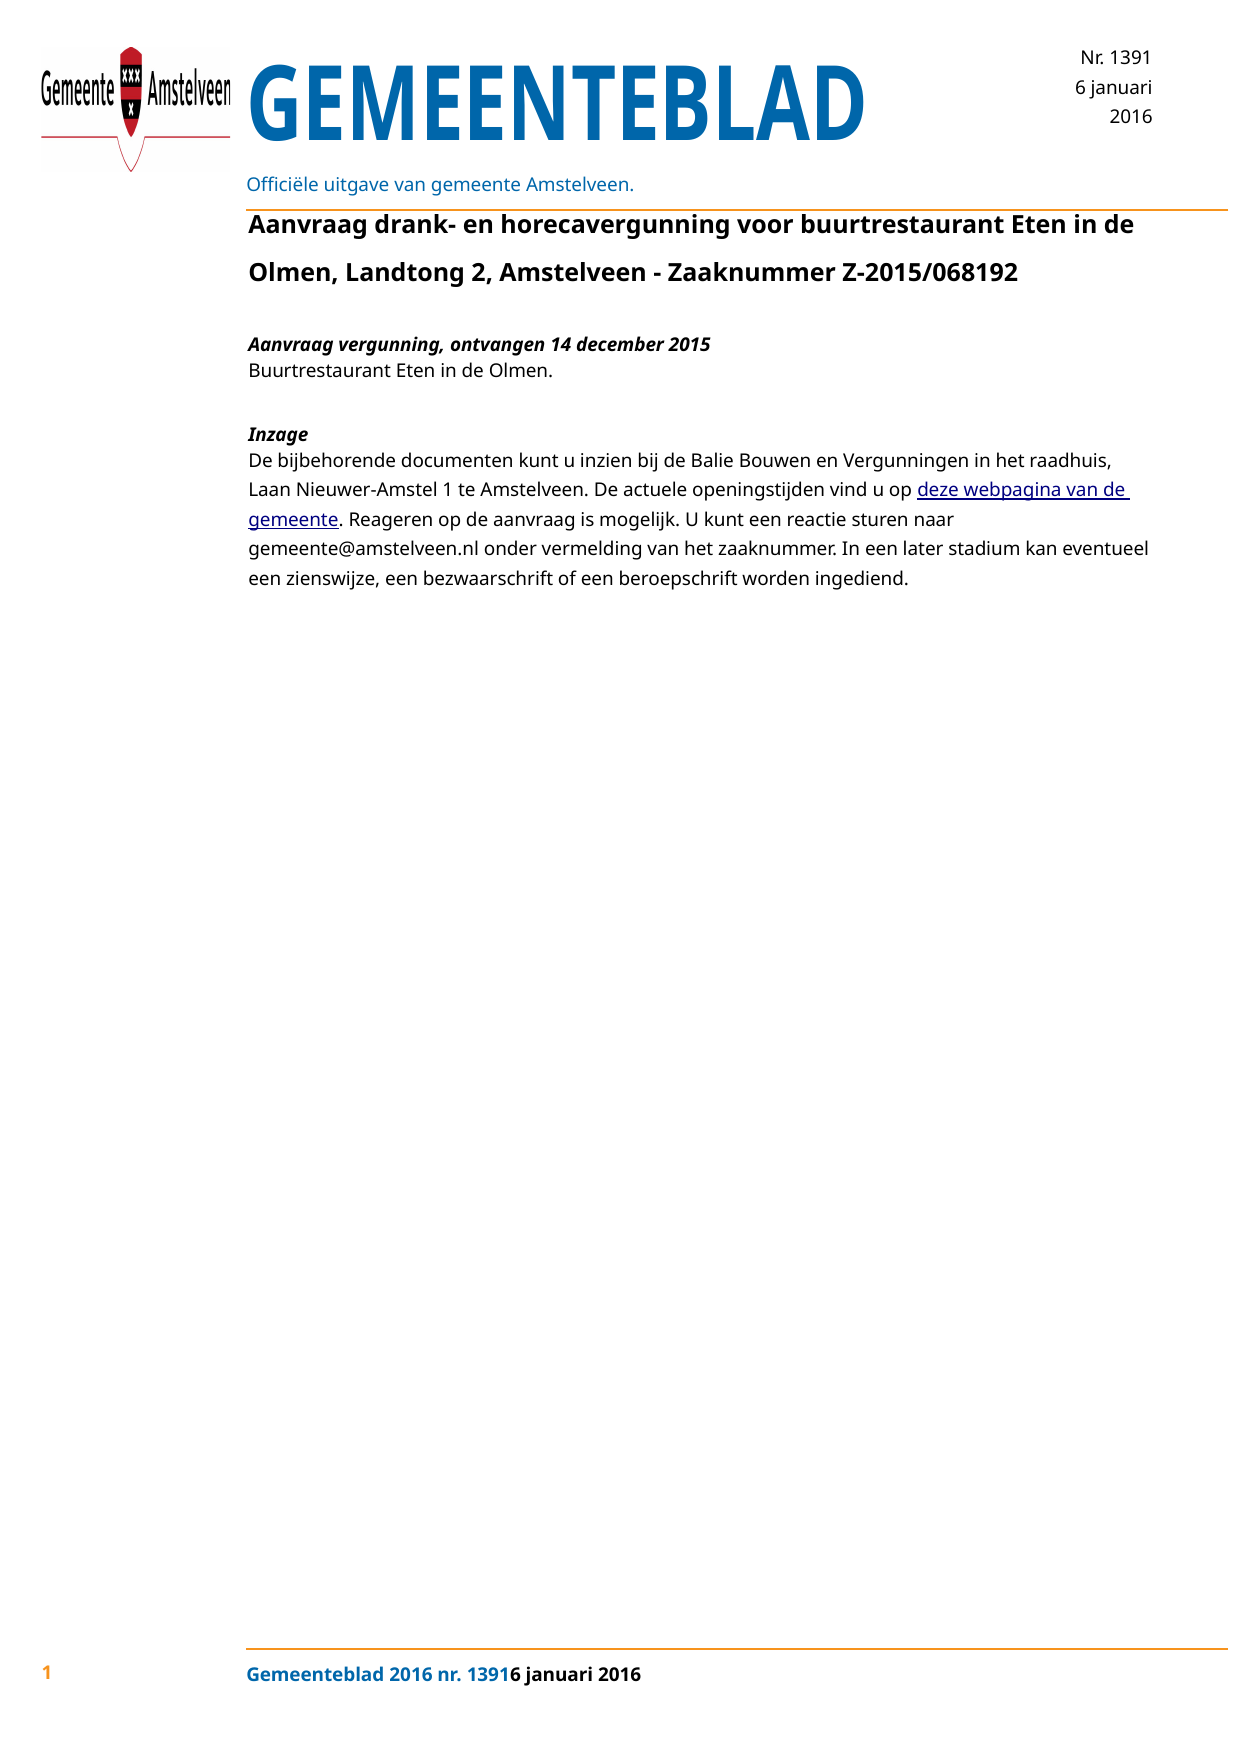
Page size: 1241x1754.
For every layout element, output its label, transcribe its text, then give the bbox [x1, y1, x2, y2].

text Aanvraag vergunning, ontvangen 14 december 2015 [248, 331, 1152, 357]
text De bijbehorende documenten kunt u inzien bij de Balie Bouwen en Vergunningen in het raadhuis, Laan Nieuwer-Amstel 1 te Amstelveen. De actuele openingstijden vind u op deze webpagina van de gemeente. Reageren op de aanvraag is mogelijk. U kunt een reactie sturen naar gemeente@amstelveen.nl onder vermelding van het zaaknummer. In een later stadium kan eventueel een zienswijze, een bezwaarschrift of een beroepschrift worden ingediend. [248, 447, 1152, 591]
picture [41, 47, 231, 172]
text Inzage [248, 421, 1152, 447]
text Buurtrestaurant Eten in de Olmen. [248, 357, 1152, 383]
text Aanvraag drank- en horecavergunning voor buurtrestaurant Eten in de Olmen, Landtong 2, Amstelveen - Zaaknummer Z-2015/068192 [248, 211, 1152, 288]
